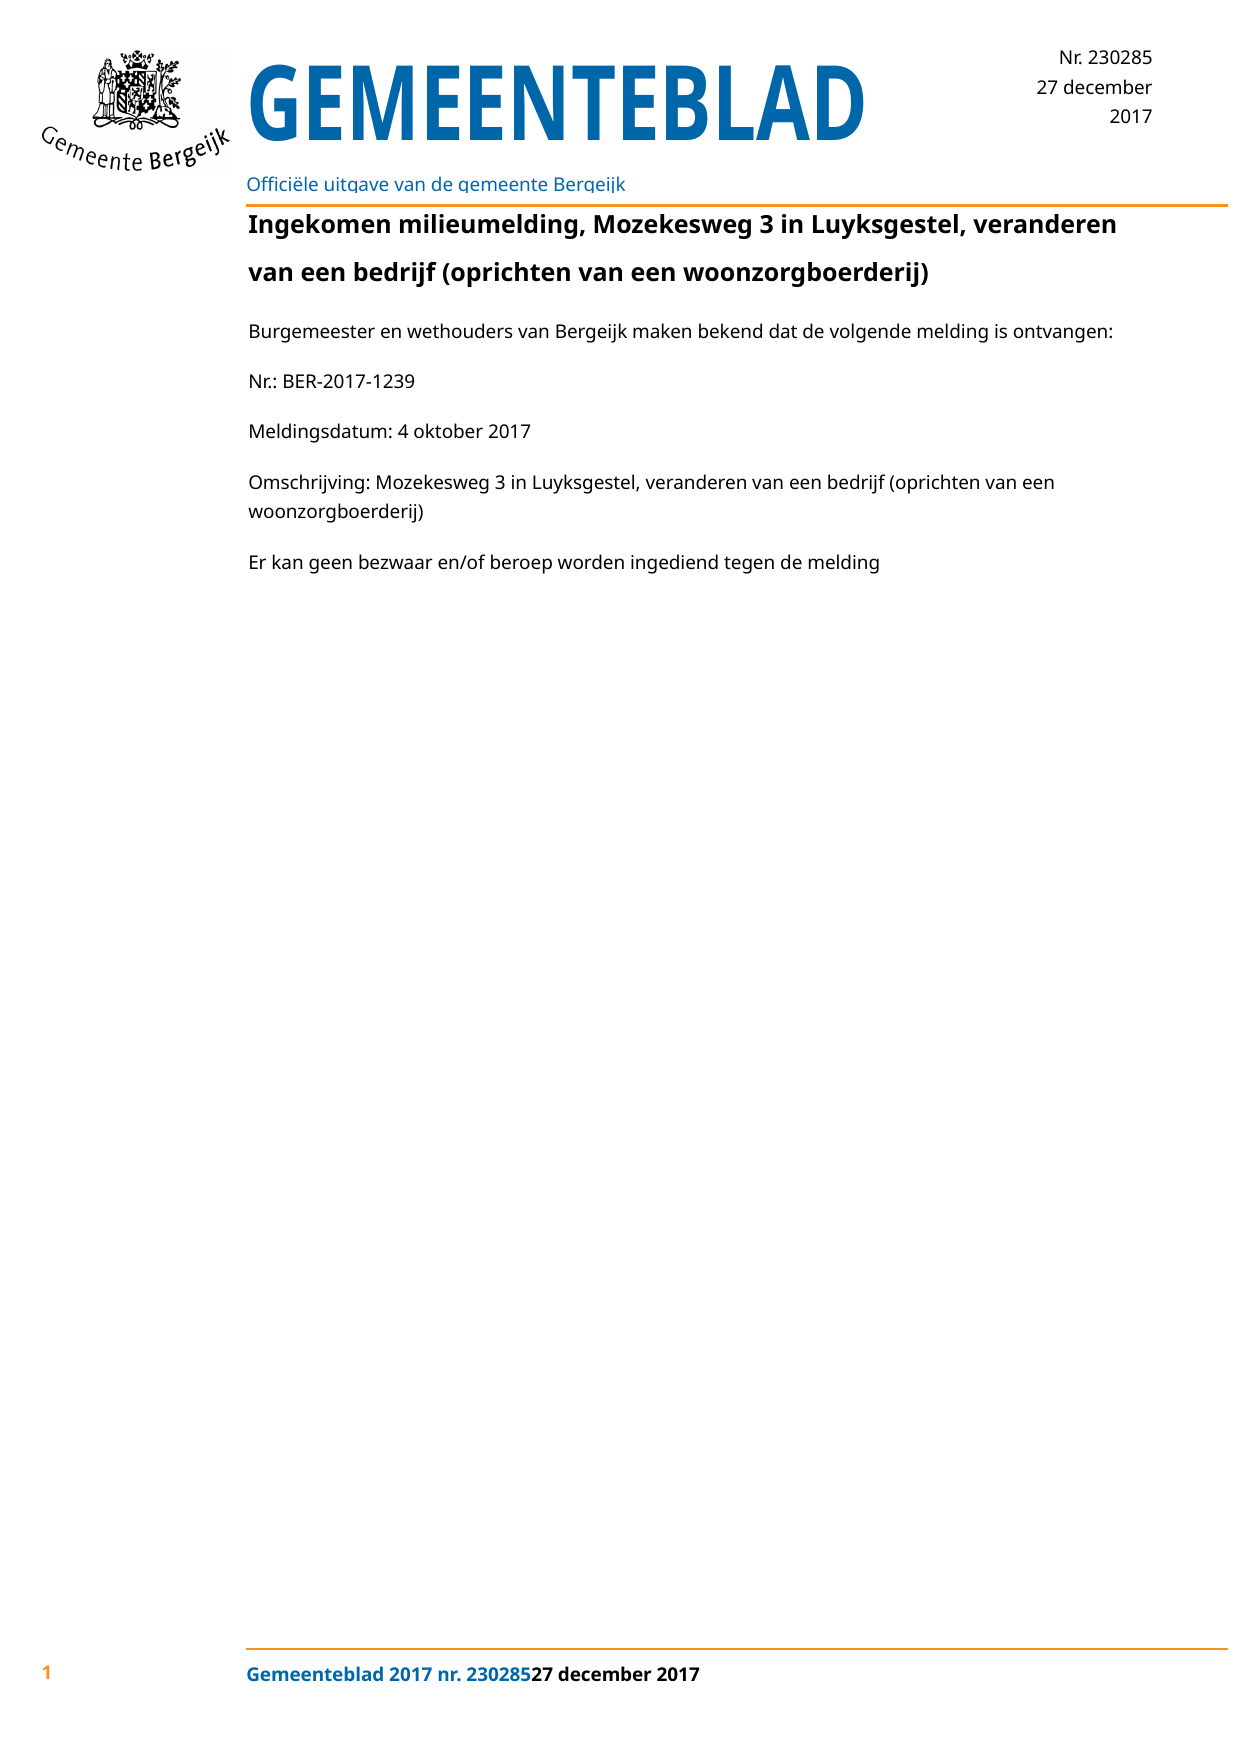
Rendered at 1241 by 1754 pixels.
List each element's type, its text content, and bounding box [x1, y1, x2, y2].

picture [41, 47, 231, 172]
text Burgemeester en wethouders van Bergeijk maken bekend dat de volgende melding is ontvangen: [248, 318, 1152, 344]
text Omschrijving: Mozekesweg 3 in Luyksgestel, veranderen van een bedrijf (oprichten van een woonzorgboerderij) [248, 469, 1152, 524]
text Meldingsdatum: 4 oktober 2017 [248, 419, 1152, 444]
text Er kan geen bezwaar en/of beroep worden ingediend tegen de melding [248, 549, 1152, 575]
text Nr.: BER-2017-1239 [248, 368, 1152, 394]
text Ingekomen milieumelding, Mozekesweg 3 in Luyksgestel, veranderen van een bedrijf (oprichten van een woonzorgboerderij) [248, 207, 1152, 288]
